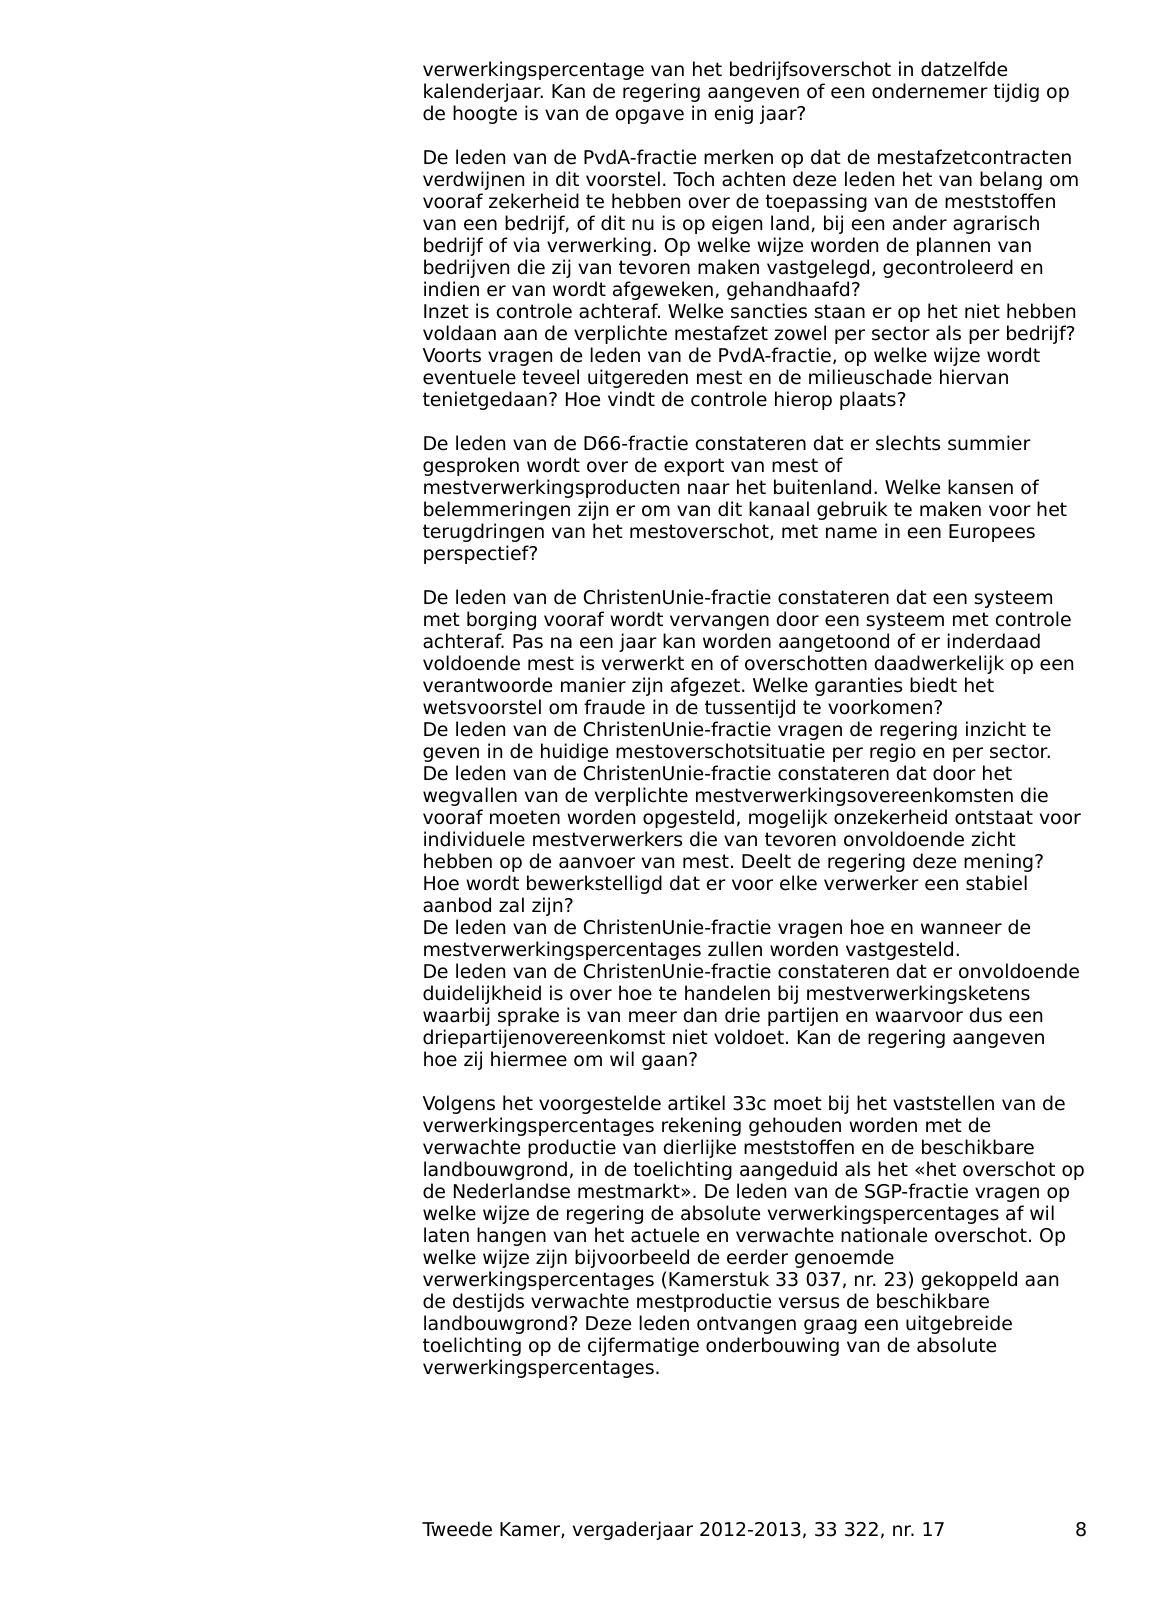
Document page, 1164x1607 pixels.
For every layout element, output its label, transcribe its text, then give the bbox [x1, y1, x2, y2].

text Inzet is controle achteraf. Welke sancties staan er op het niet hebben voldaan aan de verplichte mestafzet zowel per sector als per bedrijf? [422, 301, 1087, 345]
text De leden van de ChristenUnie-fractie constateren dat een systeem met borging vooraf wordt vervangen door een systeem met controle achteraf. Pas na een jaar kan worden aangetoond of er inderdaad voldoende mest is verwerkt en of overschotten daadwerkelijk op een verantwoorde manier zijn afgezet. Welke garanties biedt het wetsvoorstel om fraude in de tussentijd te voorkomen? [422, 587, 1087, 719]
text De leden van de D66-fractie constateren dat er slechts summier gesproken wordt over de export van mest of mestverwerkingsproducten naar het buitenland. Welke kansen of belemmeringen zijn er om van dit kanaal gebruik te maken voor het terugdringen van het mestoverschot, met name in een Europees perspectief? [422, 433, 1087, 565]
text De leden van de ChristenUnie-fractie vragen hoe en wanneer de mestverwerkingspercentages zullen worden vastgesteld. [422, 917, 1087, 961]
text De leden van de PvdA-fractie merken op dat de mestafzetcontracten verdwijnen in dit voorstel. Toch achten deze leden het van belang om vooraf zekerheid te hebben over de toepassing van de meststoffen van een bedrijf, of dit nu is op eigen land, bij een ander agrarisch bedrijf of via verwerking. Op welke wijze worden de plannen van bedrijven die zij van tevoren maken vastgelegd, gecontroleerd en indien er van wordt afgeweken, gehandhaafd? [422, 147, 1087, 301]
text De leden van de ChristenUnie-fractie vragen de regering inzicht te geven in de huidige mestoverschotsituatie per regio en per sector. [422, 719, 1087, 763]
text Volgens het voorgestelde artikel 33c moet bij het vaststellen van de verwerkingspercentages rekening gehouden worden met de verwachte productie van dierlijke meststoffen en de beschikbare landbouwgrond, in de toelichting aangeduid als het «het overschot op de Nederlandse mestmarkt». De leden van de SGP-fractie vragen op welke wijze de regering de absolute verwerkingspercentages af wil laten hangen van het actuele en verwachte nationale overschot. Op welke wijze zijn bijvoorbeeld de eerder genoemde verwerkingspercentages (Kamerstuk 33 037, nr. 23) gekoppeld aan de destijds verwachte mestproductie versus de beschikbare landbouwgrond? Deze leden ontvangen graag een uitgebreide toelichting op de cijfermatige onderbouwing van de absolute verwerkingspercentages. [422, 1093, 1087, 1379]
text Voorts vragen de leden van de PvdA-fractie, op welke wijze wordt eventuele teveel uitgereden mest en de milieuschade hiervan tenietgedaan? Hoe vindt de controle hierop plaats? [422, 345, 1087, 411]
text De leden van de ChristenUnie-fractie constateren dat door het wegvallen van de verplichte mestverwerkingsovereenkomsten die vooraf moeten worden opgesteld, mogelijk onzekerheid ontstaat voor individuele mestverwerkers die van tevoren onvoldoende zicht hebben op de aanvoer van mest. Deelt de regering deze mening? Hoe wordt bewerkstelligd dat er voor elke verwerker een stabiel aanbod zal zijn? [422, 763, 1087, 917]
text verwerkingspercentage van het bedrijfsoverschot in datzelfde kalenderjaar. Kan de regering aangeven of een ondernemer tijdig op de hoogte is van de opgave in enig jaar? [422, 59, 1087, 125]
text De leden van de ChristenUnie-fractie constateren dat er onvoldoende duidelijkheid is over hoe te handelen bij mestverwerkingsketens waarbij sprake is van meer dan drie partijen en waarvoor dus een driepartijenovereenkomst niet voldoet. Kan de regering aangeven hoe zij hiermee om wil gaan? [422, 961, 1087, 1071]
